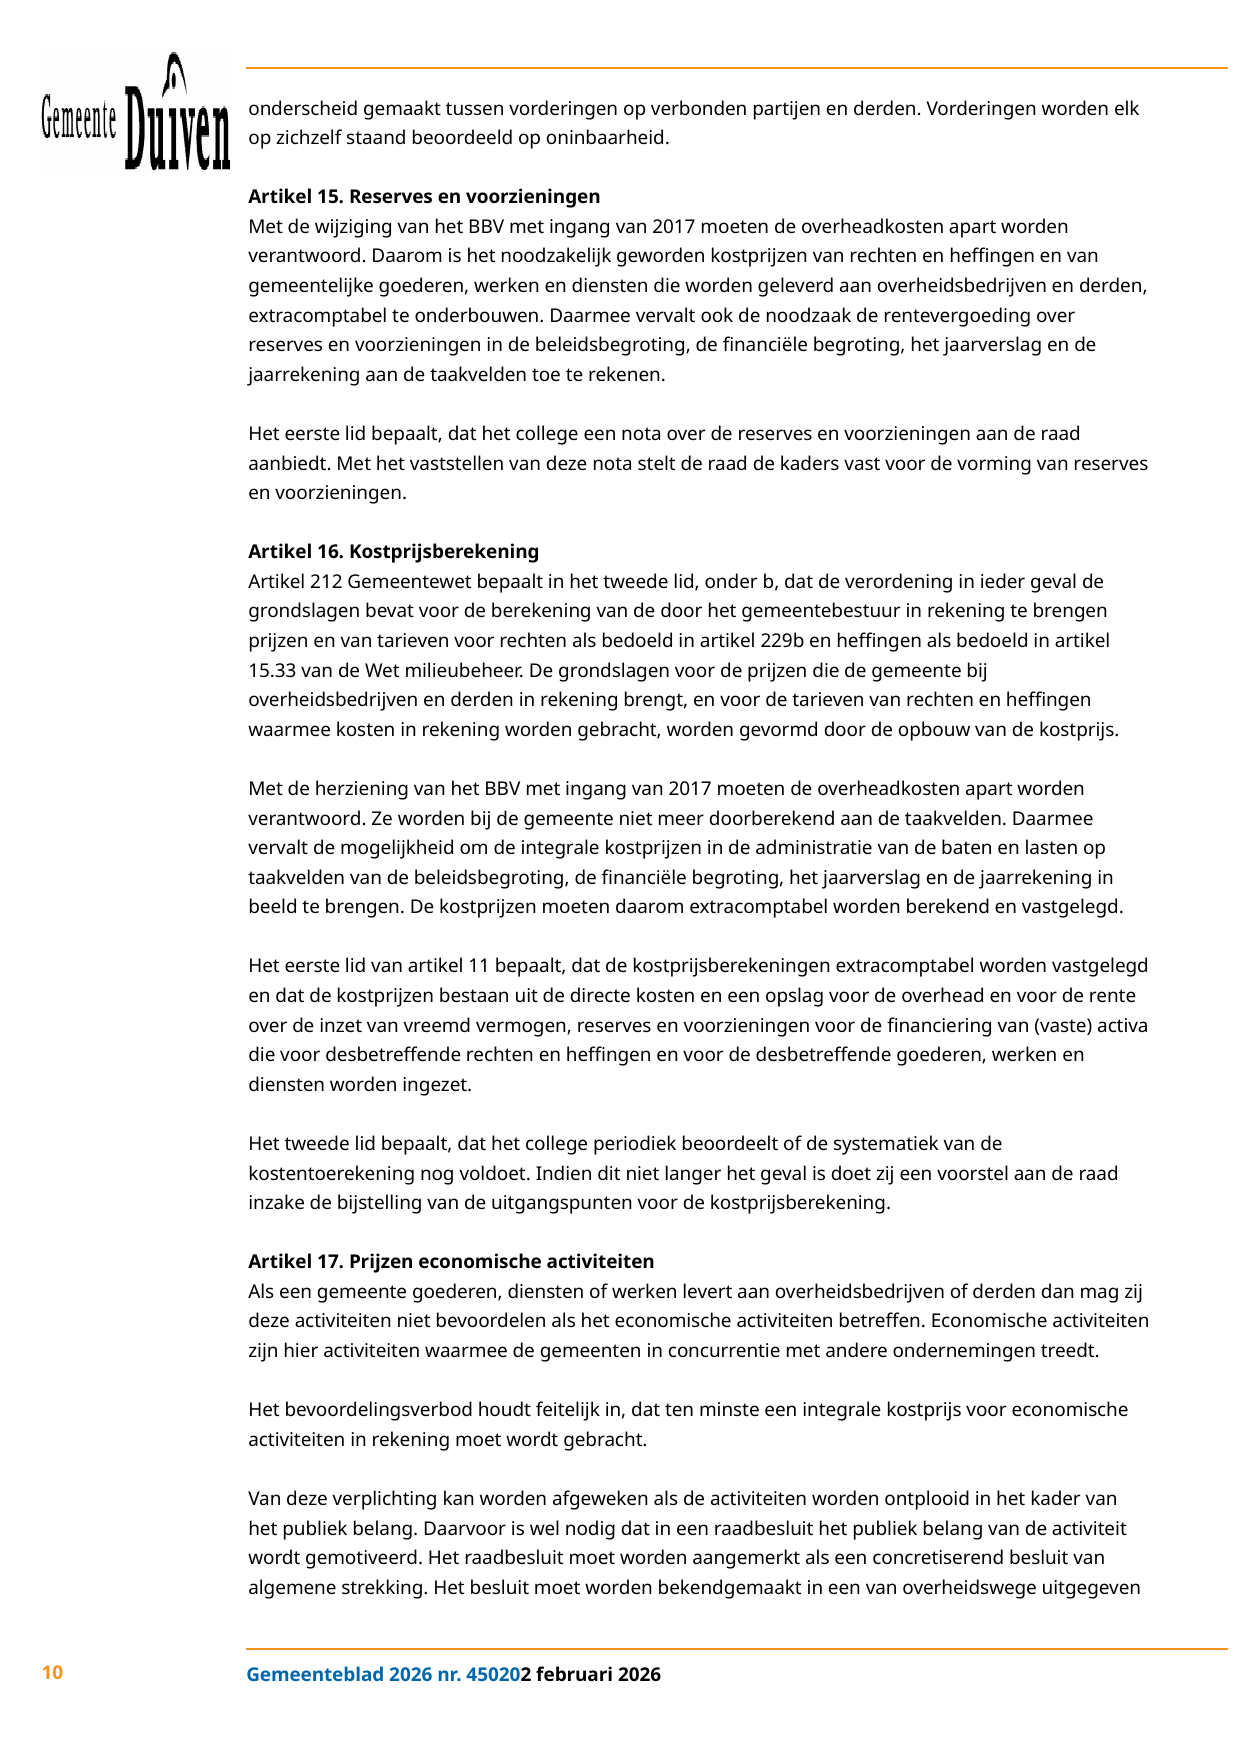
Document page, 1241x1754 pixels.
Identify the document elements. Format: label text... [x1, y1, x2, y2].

text Artikel 212 Gemeentewet bepaalt in het tweede lid, onder b, dat de verordening in ieder geval de grondslagen bevat voor de berekening van de door het gemeentebestuur in rekening te brengen prijzen en van tarieven voor rechten als bedoeld in artikel 229b en heffingen als bedoeld in artikel 15.33 van de Wet milieubeheer. De grondslagen voor de prijzen die de gemeente bij overheidsbedrijven en derden in rekening brengt, en voor de tarieven van rechten en heffingen waarmee kosten in rekening worden gebracht, worden gevormd door de opbouw van de kostprijs. [248, 568, 1152, 742]
text Artikel 17. Prijzen economische activiteiten [248, 1248, 1152, 1274]
text Met de wijziging van het BBV met ingang van 2017 moeten de overheadkosten apart worden verantwoord. Daarom is het noodzakelijk geworden kostprijzen van rechten en heffingen en van gemeentelijke goederen, werken en diensten die worden geleverd aan overheidsbedrijven en derden, extracomptabel te onderbouwen. Daarmee vervalt ook de noodzaak de rentevergoeding over reserves en voorzieningen in de beleidsbegroting, de financiële begroting, het jaarverslag en de jaarrekening aan de taakvelden toe te rekenen. [248, 213, 1152, 387]
text Het tweede lid bepaalt, dat het college periodiek beoordeelt of de systematiek van de kostentoerekening nog voldoet. Indien dit niet langer het geval is doet zij een voorstel aan de raad inzake de bijstelling van de uitgangspunten voor de kostprijsberekening. [248, 1130, 1152, 1215]
text Het eerste lid van artikel 11 bepaalt, dat de kostprijsberekeningen extracomptabel worden vastgelegd en dat de kostprijzen bestaan uit de directe kosten en een opslag voor de overhead en voor de rente over de inzet van vreemd vermogen, reserves en voorzieningen voor de financiering van (vaste) activa die voor desbetreffende rechten en heffingen en voor de desbetreffende goederen, werken en diensten worden ingezet. [248, 953, 1152, 1097]
text Het eerste lid bepaalt, dat het college een nota over de reserves en voorzieningen aan de raad aanbiedt. Met het vaststellen van deze nota stelt de raad de kaders vast voor de vorming van reserves en voorzieningen. [248, 420, 1152, 505]
text Het bevoordelingsverbod houdt feitelijk in, dat ten minste een integrale kostprijs voor economische activiteiten in rekening moet wordt gebracht. [248, 1396, 1152, 1452]
text onderscheid gemaakt tussen vorderingen op verbonden partijen en derden. Vorderingen worden elk op zichzelf staand beoordeeld op oninbaarheid. [248, 95, 1152, 150]
text Van deze verplichting kan worden afgeweken als de activiteiten worden ontplooid in het kader van het publiek belang. Daarvoor is wel nodig dat in een raadbesluit het publiek belang van de activiteit wordt gemotiveerd. Het raadbesluit moet worden aangemerkt als een concretiserend besluit van algemene strekking. Het besluit moet worden bekendgemaakt in een van overheidswege uitgegeven [248, 1485, 1152, 1600]
text Met de herziening van het BBV met ingang van 2017 moeten de overheadkosten apart worden verantwoord. Ze worden bij de gemeente niet meer doorberekend aan de taakvelden. Daarmee vervalt de mogelijkheid om de integrale kostprijzen in de administratie van de baten en lasten op taakvelden van de beleidsbegroting, de financiële begroting, het jaarverslag en de jaarrekening in beeld te brengen. De kostprijzen moeten daarom extracomptabel worden berekend en vastgelegd. [248, 775, 1152, 919]
text Artikel 15. Reserves en voorzieningen [248, 183, 1152, 209]
text Als een gemeente goederen, diensten of werken levert aan overheidsbedrijven of derden dan mag zij deze activiteiten niet bevoordelen als het economische activiteiten betreffen. Economische activiteiten zijn hier activiteiten waarmee de gemeenten in concurrentie met andere ondernemingen treedt. [248, 1278, 1152, 1363]
picture [41, 47, 231, 172]
text Artikel 16. Kostprijsberekening [248, 538, 1152, 564]
